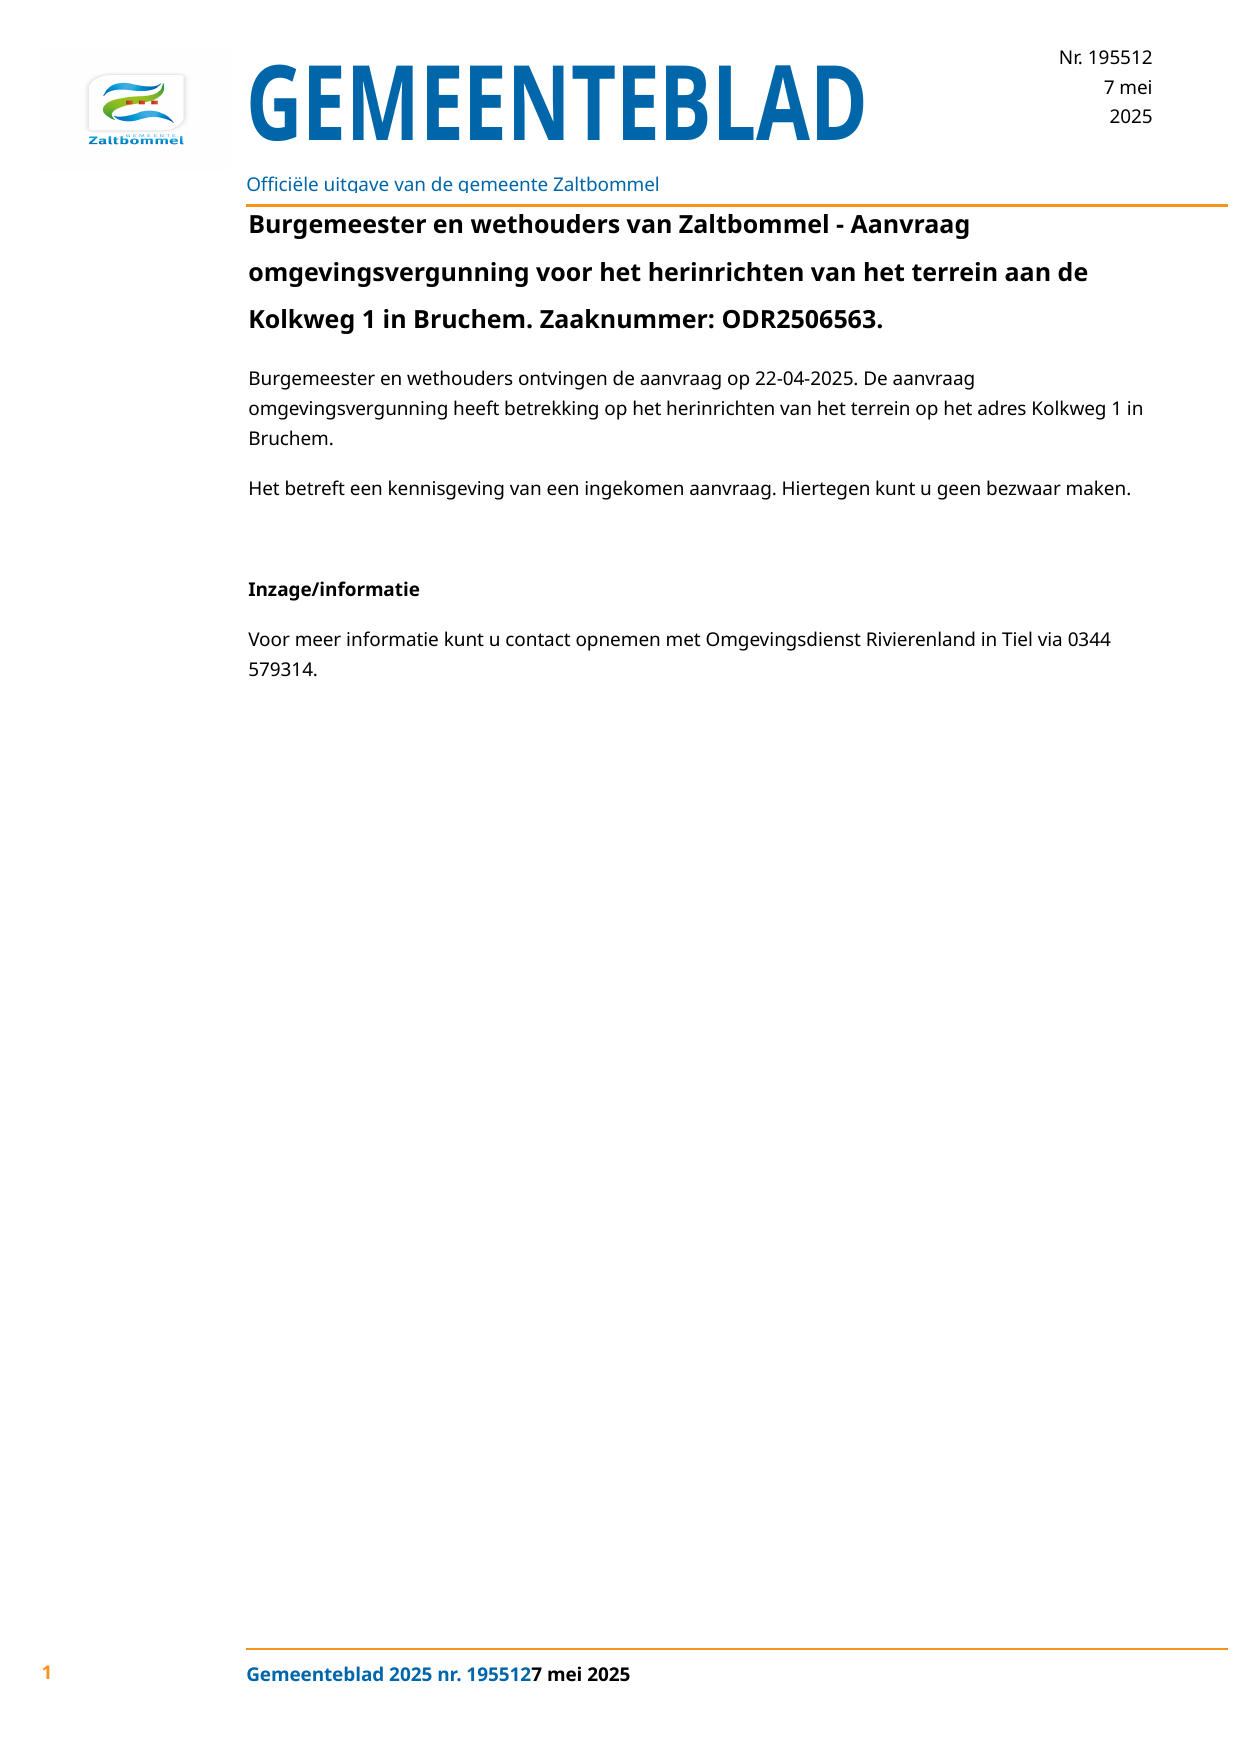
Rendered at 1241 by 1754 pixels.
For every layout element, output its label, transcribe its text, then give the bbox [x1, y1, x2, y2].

text Het betreft een kennisgeving van een ingekomen aanvraag. Hiertegen kunt u geen bezwaar maken. [248, 475, 1152, 501]
text Voor meer informatie kunt u contact opnemen met Omgevingsdienst Rivierenland in Tiel via 0344 579314. [248, 626, 1152, 682]
text Burgemeester en wethouders van Zaltbommel - Aanvraag omgevingsvergunning voor het herinrichten van het terrein aan de Kolkweg 1 in Bruchem. Zaaknummer: ODR2506563. [248, 207, 1152, 336]
picture [41, 47, 231, 172]
text Burgemeester en wethouders ontvingen de aanvraag op 22-04-2025. De aanvraag omgevingsvergunning heeft betrekking op het herinrichten van het terrein op het adres Kolkweg 1 in Bruchem. [248, 366, 1152, 450]
text Inzage/informatie [248, 576, 1152, 602]
